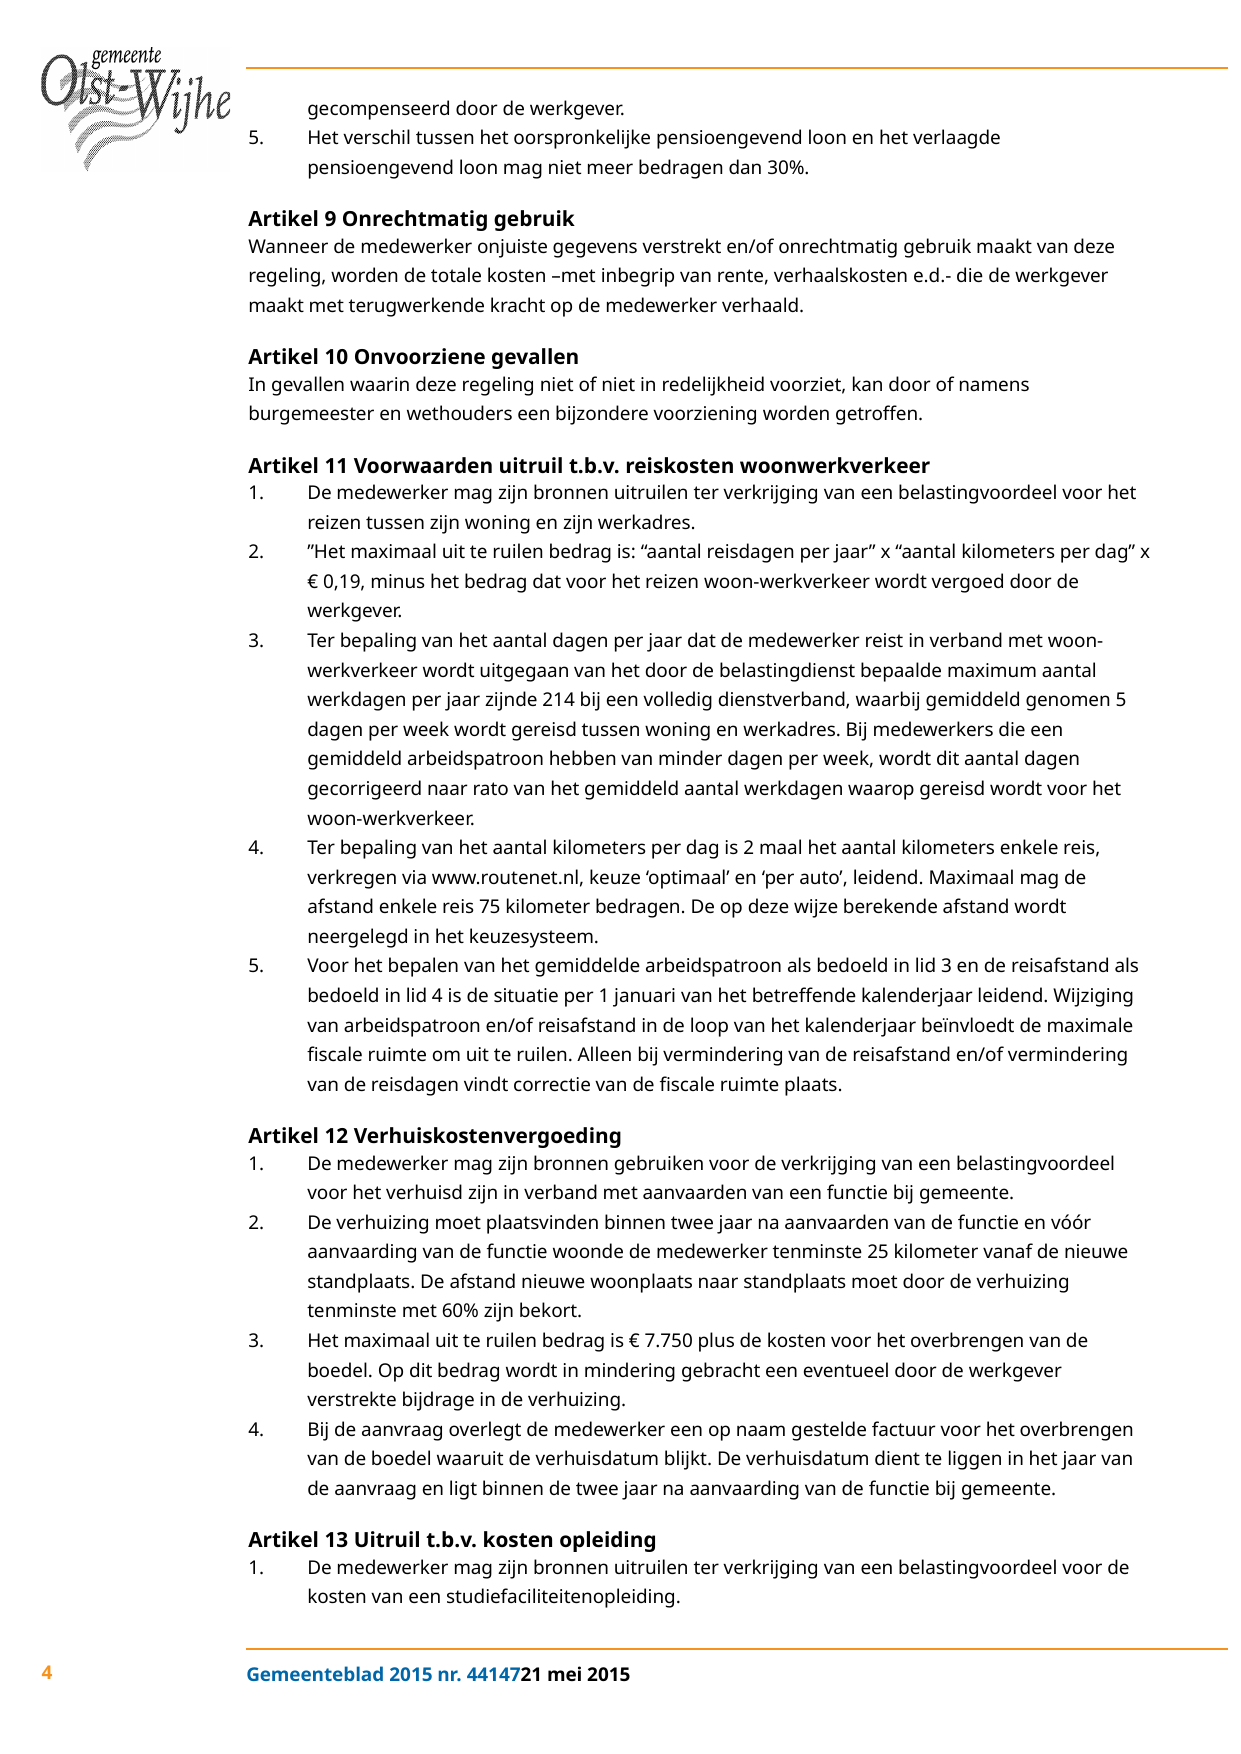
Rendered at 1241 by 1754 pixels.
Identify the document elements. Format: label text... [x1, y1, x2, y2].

list De medewerker mag zijn bronnen uitruilen ter verkrijging van een belastingvoordeel voor de kosten van een studiefaciliteitenopleiding. [248, 1554, 1152, 1609]
list Het verschil tussen het oorspronkelijke pensioengevend loon en het verlaagde pensioengevend loon mag niet meer bedragen dan 30%. [248, 124, 1152, 180]
picture [41, 47, 231, 172]
list Bij de aanvraag overlegt de medewerker een op naam gestelde factuur voor het overbrengen van de boedel waaruit de verhuisdatum blijkt. De verhuisdatum dient te liggen in het jaar van de aanvraag en ligt binnen de twee jaar na aanvaarding van de functie bij gemeente. [248, 1416, 1152, 1501]
text Wanneer de medewerker onjuiste gegevens verstrekt en/of onrechtmatig gebruik maakt van deze regeling, worden de totale kosten –met inbegrip van rente, verhaalskosten e.d.- die de werkgever maakt met terugwerkende kracht op de medewerker verhaald. [248, 233, 1152, 318]
text In gevallen waarin deze regeling niet of niet in redelijkheid voorziet, kan door of namens burgemeester en wethouders een bijzondere voorziening worden getroffen. [248, 371, 1152, 426]
text Artikel 9 Onrechtmatig gebruik [248, 204, 1152, 233]
text Artikel 12 Verhuiskostenvergoeding [248, 1121, 1152, 1150]
list gecompenseerd door de werkgever. [248, 95, 1152, 121]
list De verhuizing moet plaatsvinden binnen twee jaar na aanvaarden van de functie en vóór aanvaarding van de functie woonde de medewerker tenminste 25 kilometer vanaf de nieuwe standplaats. De afstand nieuwe woonplaats naar standplaats moet door de verhuizing tenminste met 60% zijn bekort. [248, 1209, 1152, 1323]
text Artikel 11 Voorwaarden uitruil t.b.v. reiskosten woonwerkverkeer [248, 451, 1152, 479]
text Artikel 10 Onvoorziene gevallen [248, 342, 1152, 371]
list Het maximaal uit te ruilen bedrag is € 7.750 plus de kosten voor het overbrengen van de boedel. Op dit bedrag wordt in mindering gebracht een eventueel door de werkgever verstrekte bijdrage in de verhuizing. [248, 1327, 1152, 1412]
text Artikel 13 Uitruil t.b.v. kosten opleiding [248, 1526, 1152, 1554]
list De medewerker mag zijn bronnen gebruiken voor de verkrijging van een belastingvoordeel voor het verhuisd zijn in verband met aanvaarden van een functie bij gemeente. [248, 1150, 1152, 1205]
list Ter bepaling van het aantal kilometers per dag is 2 maal het aantal kilometers enkele reis, verkregen via www.routenet.nl, keuze ‘optimaal’ en ‘per auto’, leidend. Maximaal mag de afstand enkele reis 75 kilometer bedragen. De op deze wijze berekende afstand wordt neergelegd in het keuzesysteem. [248, 834, 1152, 949]
list Ter bepaling van het aantal dagen per jaar dat de medewerker reist in verband met woon-werkverkeer wordt uitgegaan van het door de belastingdienst bepaalde maximum aantal werkdagen per jaar zijnde 214 bij een volledig dienstverband, waarbij gemiddeld genomen 5 dagen per week wordt gereisd tussen woning en werkadres. Bij medewerkers die een gemiddeld arbeidspatroon hebben van minder dagen per week, wordt dit aantal dagen gecorrigeerd naar rato van het gemiddeld aantal werkdagen waarop gereisd wordt voor het woon-werkverkeer. [248, 627, 1152, 830]
list De medewerker mag zijn bronnen uitruilen ter verkrijging van een belastingvoordeel voor het reizen tussen zijn woning en zijn werkadres. [248, 479, 1152, 534]
list Voor het bepalen van het gemiddelde arbeidspatroon als bedoeld in lid 3 en de reisafstand als bedoeld in lid 4 is de situatie per 1 januari van het betreffende kalenderjaar leidend. Wijziging van arbeidspatroon en/of reisafstand in de loop van het kalenderjaar beïnvloedt de maximale fiscale ruimte om uit te ruilen. Alleen bij vermindering van de reisafstand en/of vermindering van de reisdagen vindt correctie van de fiscale ruimte plaats. [248, 953, 1152, 1097]
list ”Het maximaal uit te ruilen bedrag is: “aantal reisdagen per jaar” x “aantal kilometers per dag” x € 0,19, minus het bedrag dat voor het reizen woon-werkverkeer wordt vergoed door de werkgever. [248, 538, 1152, 623]
